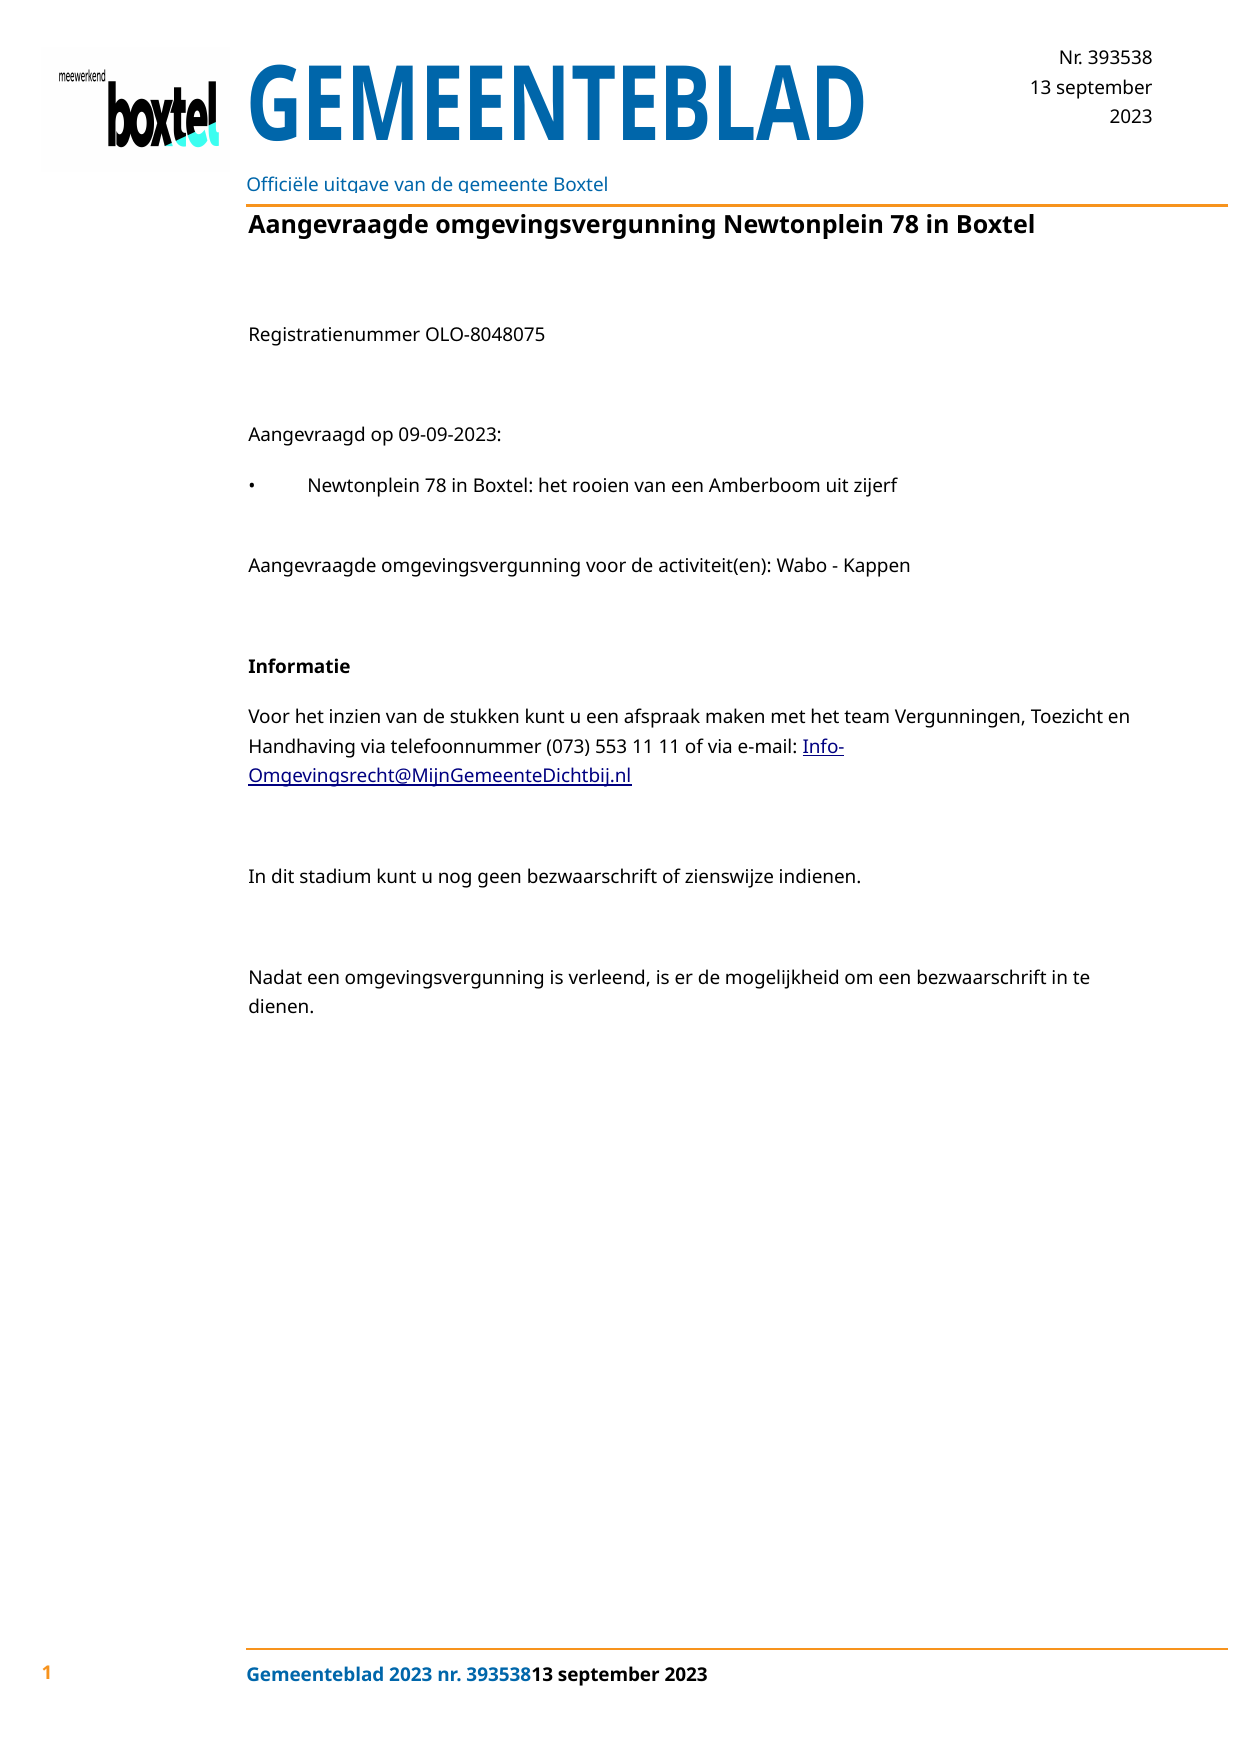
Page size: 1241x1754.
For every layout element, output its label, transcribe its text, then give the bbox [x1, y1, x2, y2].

text Nadat een omgevingsvergunning is verleend, is er de mogelijkheid om een bezwaarschrift in te dienen. [248, 964, 1152, 1019]
text Informatie [248, 653, 1152, 678]
text In dit stadium kunt u nog geen bezwaarschrift of zienswijze indienen. [248, 863, 1152, 889]
text Registratienummer OLO-8048075 [248, 321, 1152, 346]
text Aangevraagde omgevingsvergunning voor de activiteit(en): Wabo - Kappen [248, 552, 1152, 578]
text Voor het inzien van de stukken kunt u een afspraak maken met het team Vergunningen, Toezicht en Handhaving via telefoonnummer (073) 553 11 11 of via e-mail: Info-Omgevingsrecht@MijnGemeenteDichtbij.nl [248, 703, 1152, 788]
list Newtonplein 78 in Boxtel: het rooien van een Amberboom uit zijerf [248, 472, 1152, 498]
text Aangevraagde omgevingsvergunning Newtonplein 78 in Boxtel [248, 207, 1152, 241]
text Aangevraagd op 09-09-2023: [248, 422, 1152, 447]
picture [41, 47, 231, 172]
